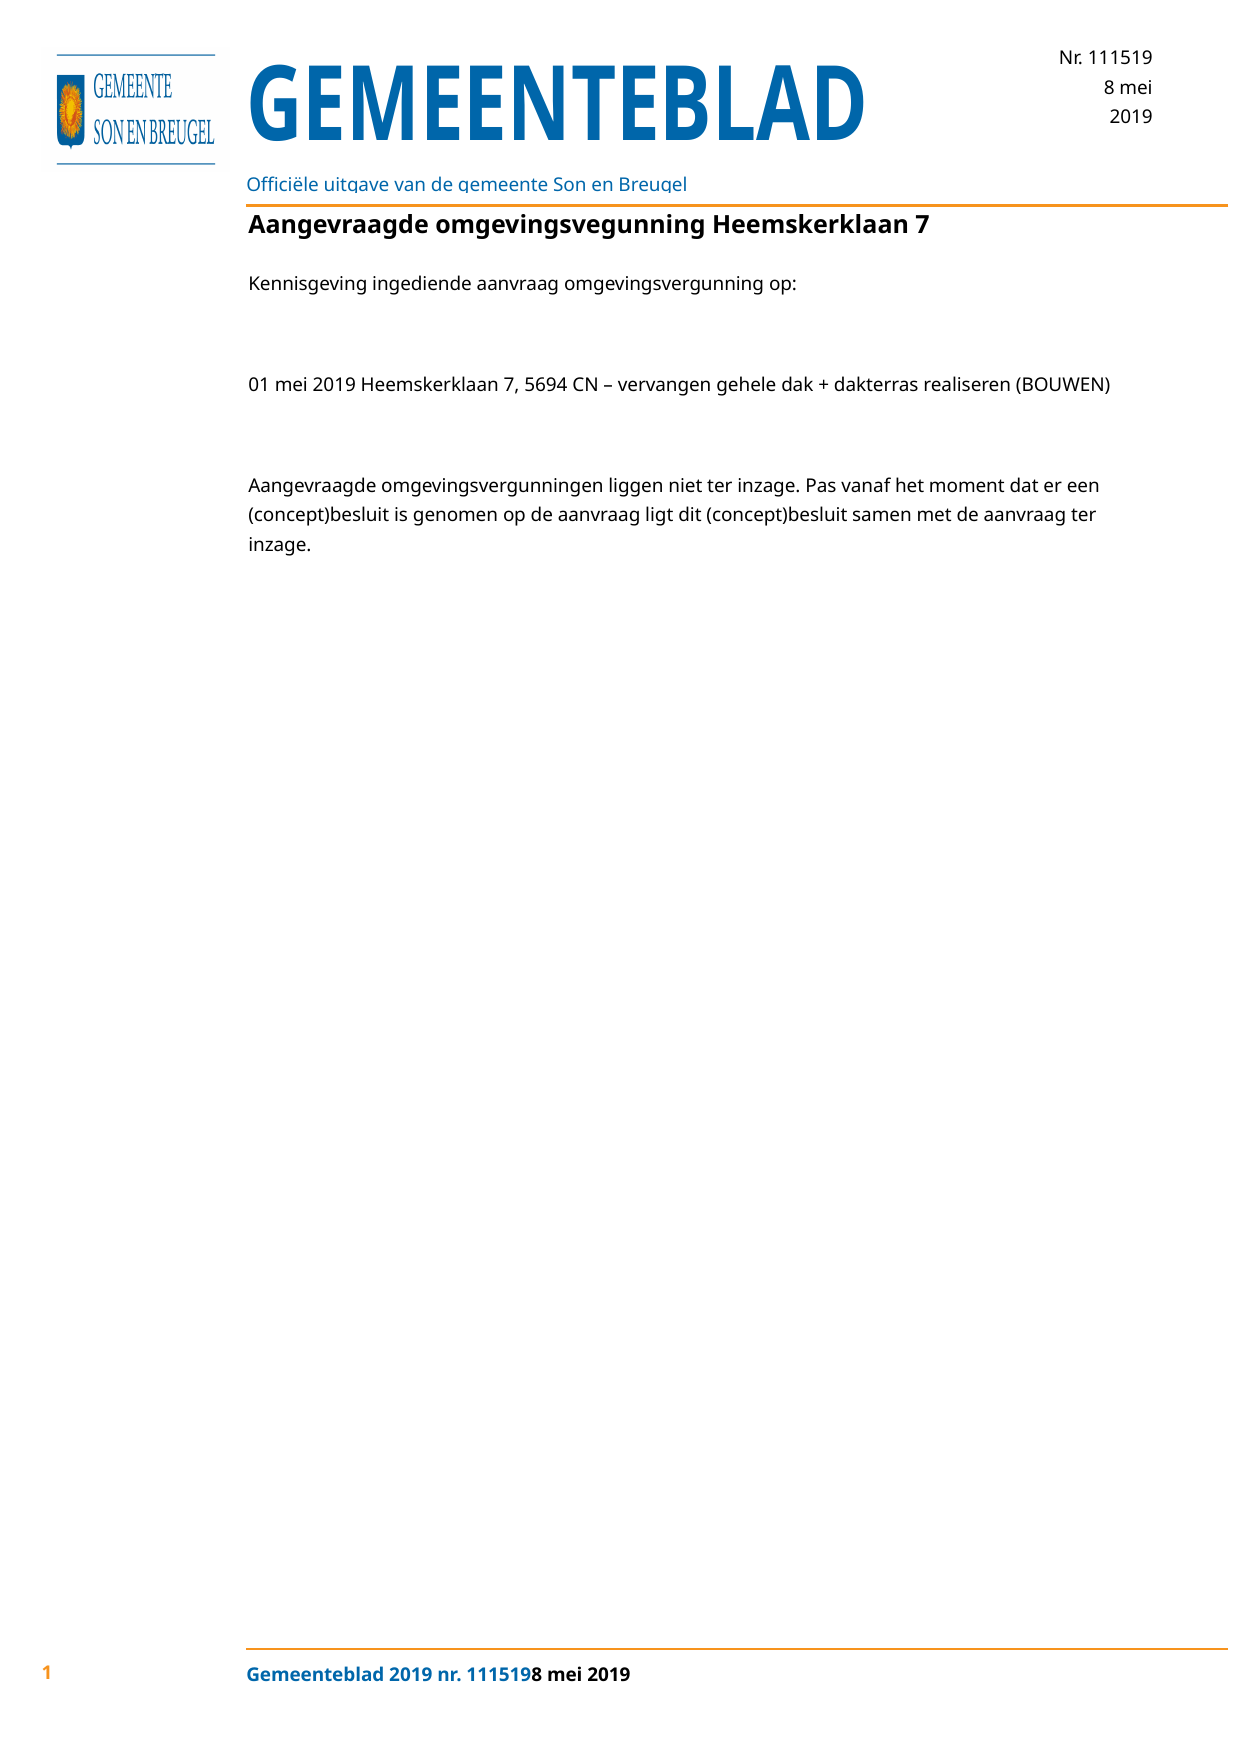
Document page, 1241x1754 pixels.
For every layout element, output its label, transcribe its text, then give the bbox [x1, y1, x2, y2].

picture [41, 47, 231, 172]
text Aangevraagde omgevingsvergunningen liggen niet ter inzage. Pas vanaf het moment dat er een (concept)besluit is genomen op de aanvraag ligt dit (concept)besluit samen met de aanvraag ter inzage. [248, 472, 1152, 557]
text 01 mei 2019 Heemskerklaan 7, 5694 CN – vervangen gehele dak + dakterras realiseren (BOUWEN) [248, 371, 1152, 397]
text Kennisgeving ingediende aanvraag omgevingsvergunning op: [248, 270, 1152, 296]
text Aangevraagde omgevingsvegunning Heemskerklaan 7 [248, 207, 1152, 241]
